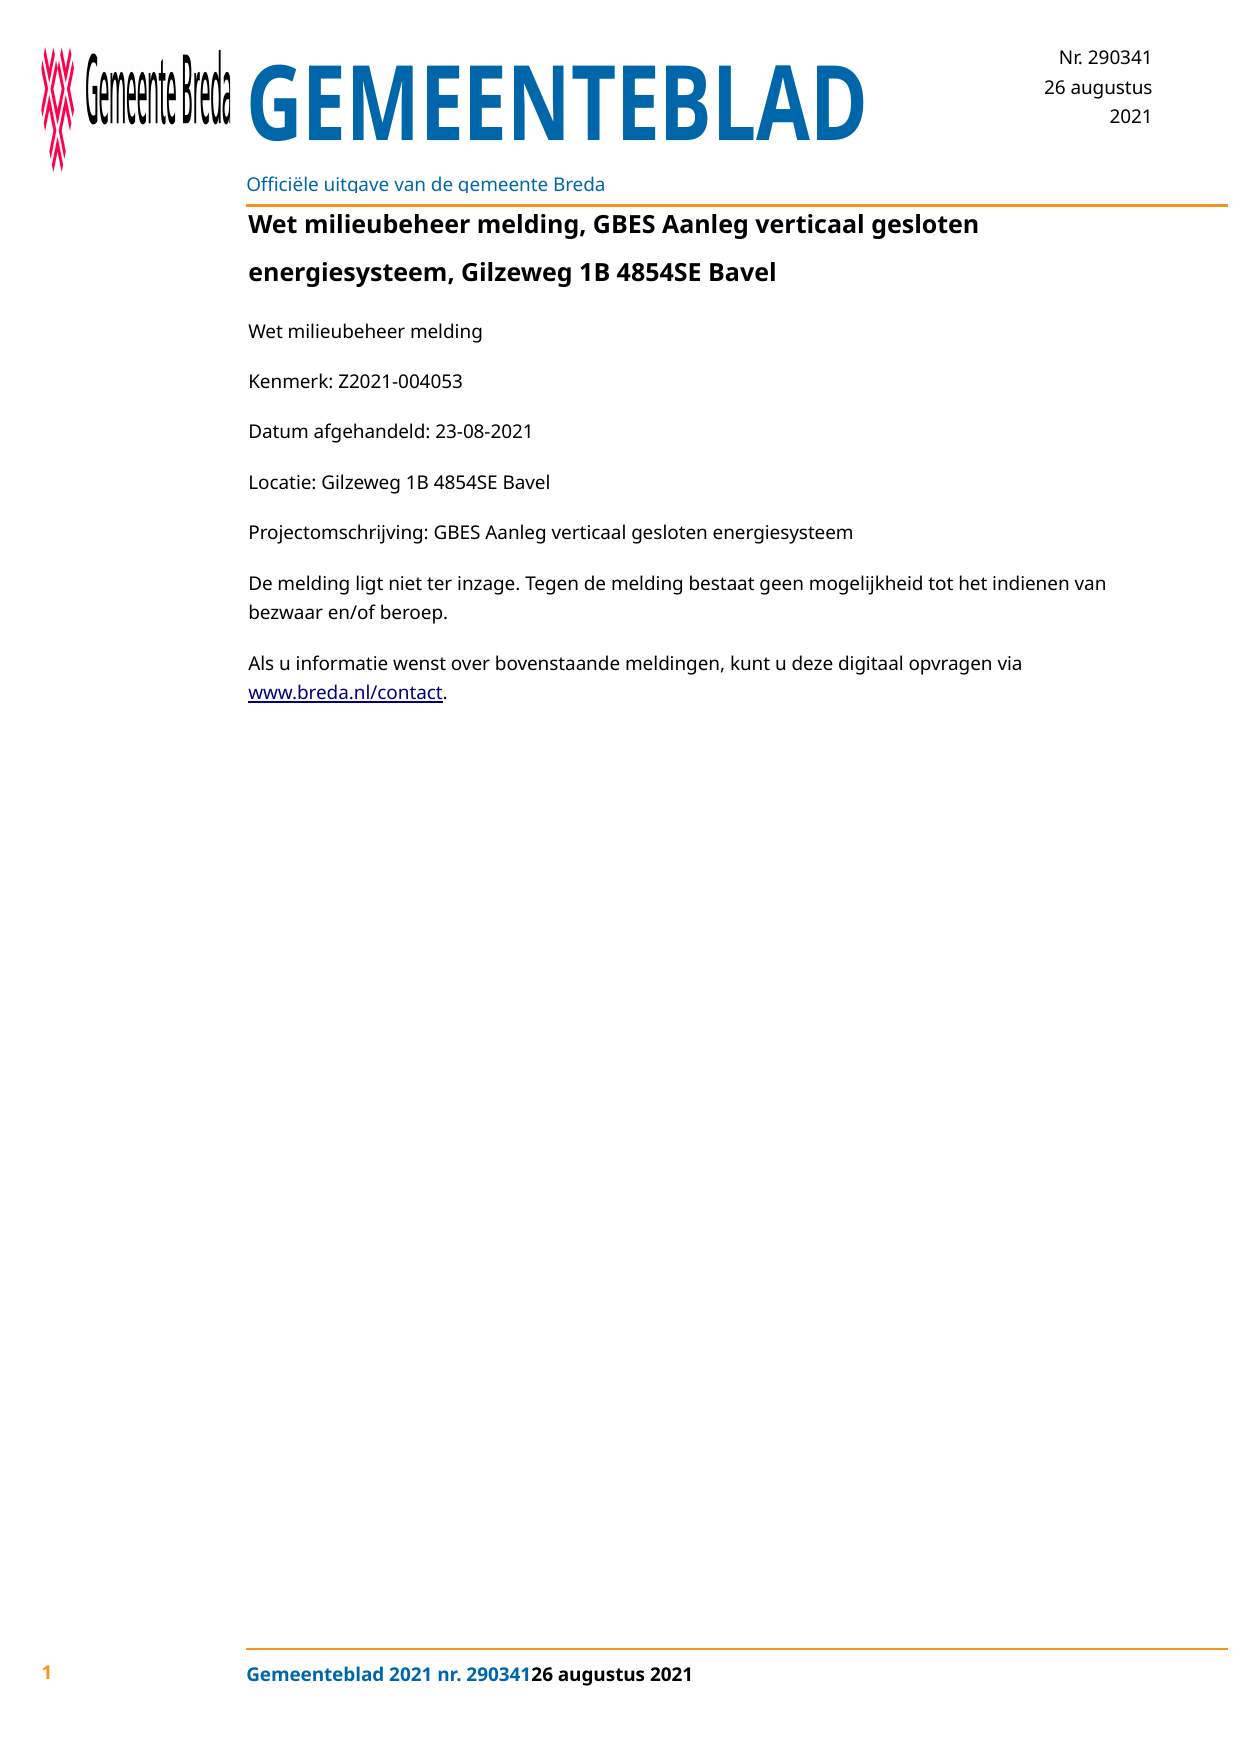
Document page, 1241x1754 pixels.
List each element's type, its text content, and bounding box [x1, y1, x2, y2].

text Datum afgehandeld: 23-08-2021 [248, 419, 1152, 444]
text Wet milieubeheer melding [248, 318, 1152, 344]
text De melding ligt niet ter inzage. Tegen de melding bestaat geen mogelijkheid tot het indienen van bezwaar en/of beroep. [248, 570, 1152, 625]
text Wet milieubeheer melding, GBES Aanleg verticaal gesloten energiesysteem, Gilzeweg 1B 4854SE Bavel [248, 207, 1152, 288]
text Locatie: Gilzeweg 1B 4854SE Bavel [248, 469, 1152, 495]
text Kenmerk: Z2021-004053 [248, 368, 1152, 394]
picture [41, 47, 231, 172]
text Als u informatie wenst over bovenstaande meldingen, kunt u deze digitaal opvragen via www.breda.nl/contact. [248, 650, 1152, 705]
text Projectomschrijving: GBES Aanleg verticaal gesloten energiesysteem [248, 519, 1152, 545]
